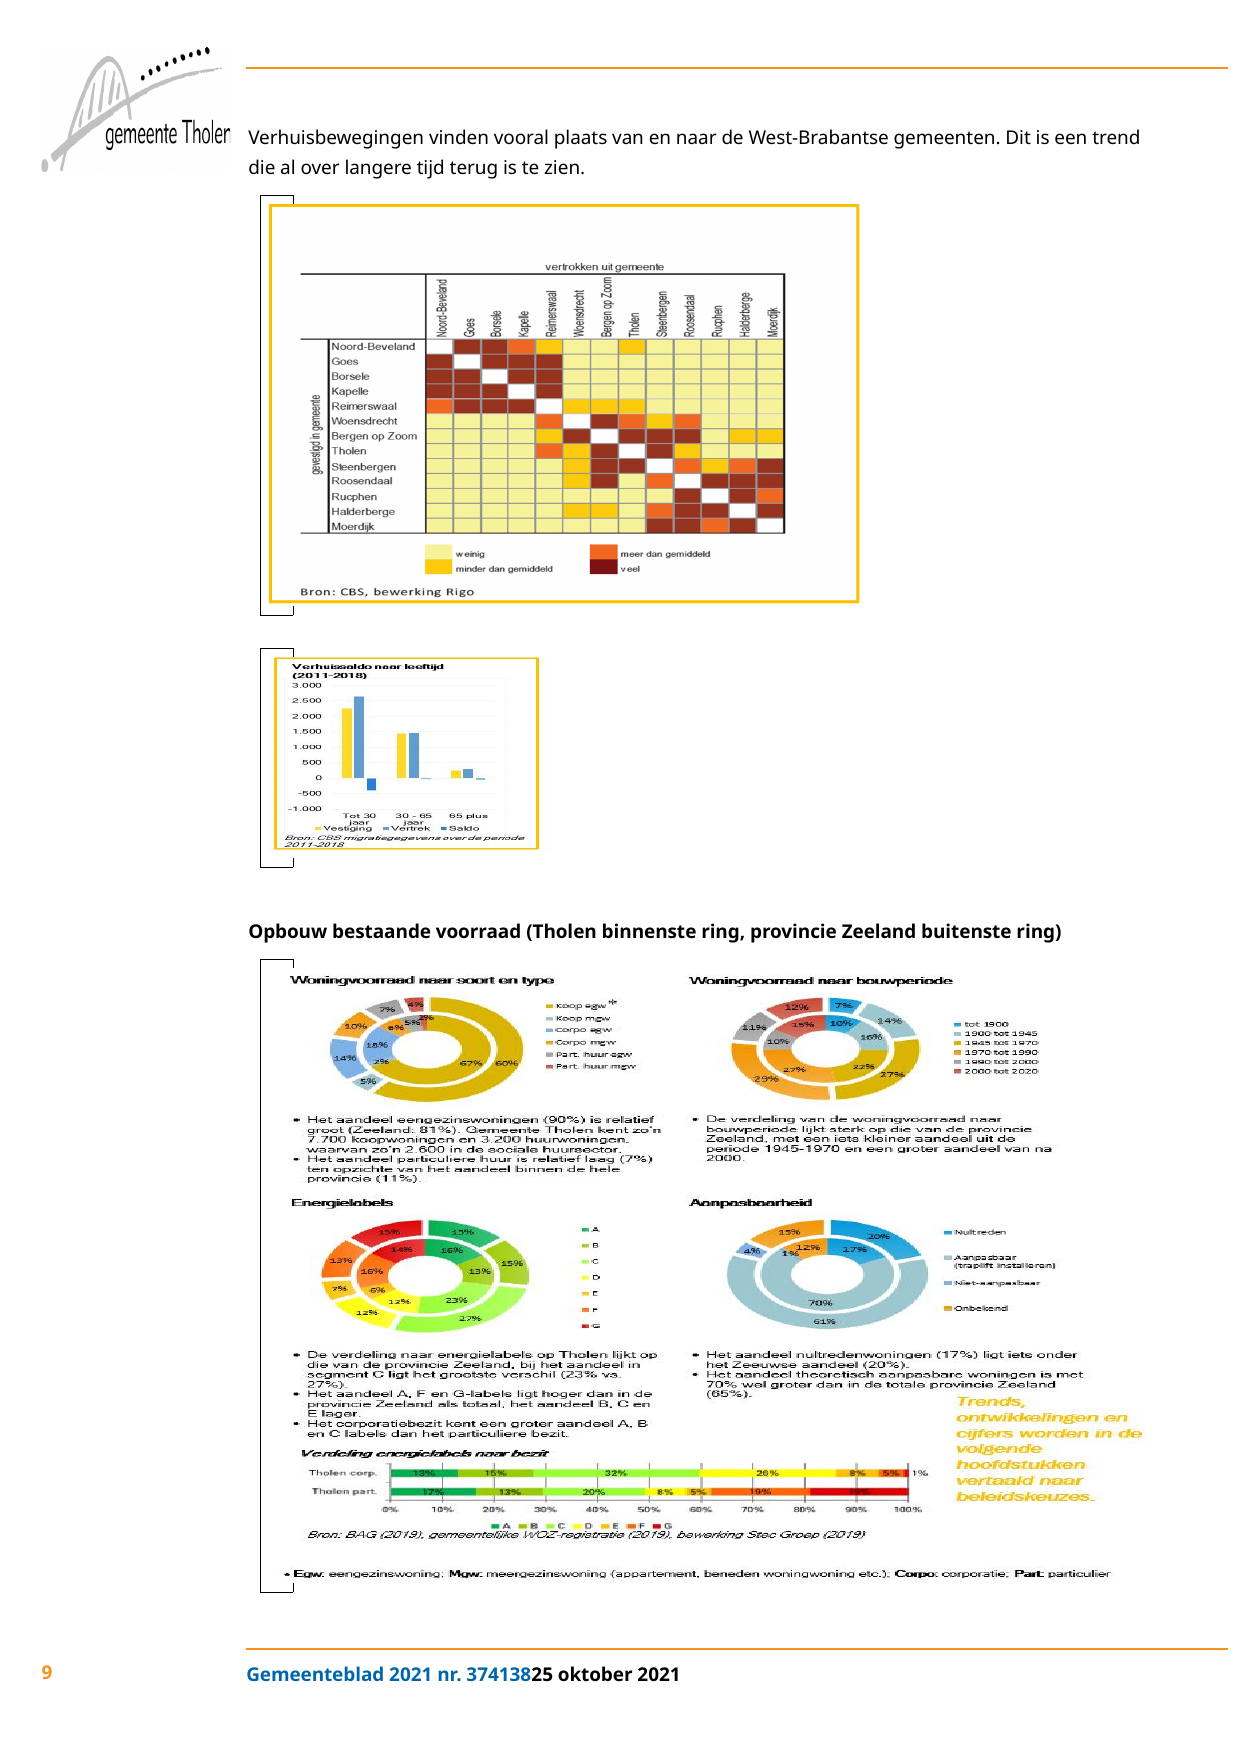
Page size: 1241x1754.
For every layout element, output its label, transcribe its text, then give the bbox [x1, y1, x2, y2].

text Opbouw bestaande voorraad (Tholen binnenste ring, provincie Zeeland buitenste ring) [248, 918, 1152, 943]
picture [268, 657, 565, 858]
picture [268, 204, 860, 606]
text Verhuisbewegingen vinden vooral plaats van en naar de West-Brabantse gemeenten. Dit is een trend die al over langere tijd terug is te zien. [248, 124, 1152, 180]
picture [41, 47, 231, 172]
picture [268, 968, 1173, 1583]
